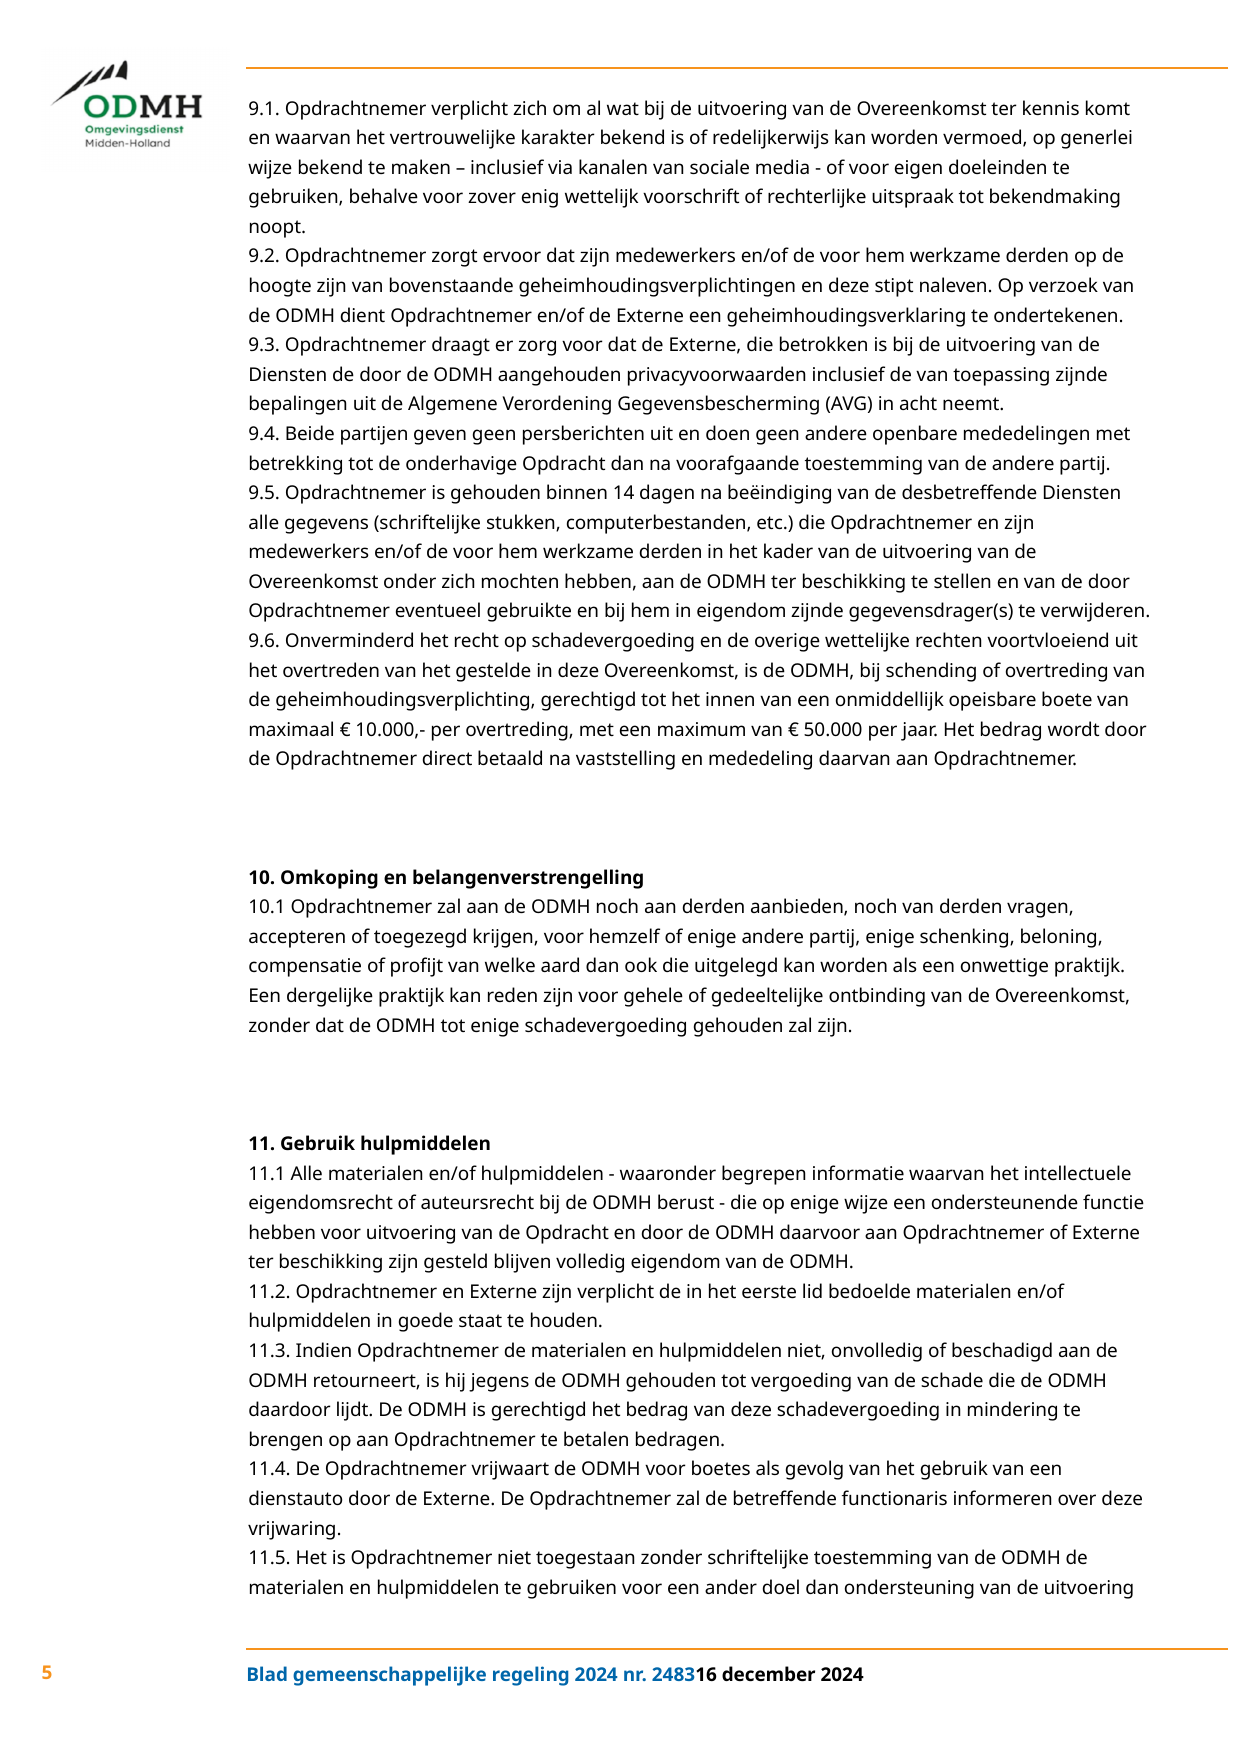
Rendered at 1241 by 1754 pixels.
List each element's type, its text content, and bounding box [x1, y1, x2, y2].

text 11.1 Alle materialen en/of hulpmiddelen - waaronder begrepen informatie waarvan het intellectuele eigendomsrecht of auteursrecht bij de ODMH berust - die op enige wijze een ondersteunende functie hebben voor uitvoering van de Opdracht en door de ODMH daarvoor aan Opdrachtnemer of Externe ter beschikking zijn gesteld blijven volledig eigendom van de ODMH. [248, 1160, 1152, 1274]
text 11.5. Het is Opdrachtnemer niet toegestaan zonder schriftelijke toestemming van de ODMH de materialen en hulpmiddelen te gebruiken voor een ander doel dan ondersteuning van de uitvoering [248, 1544, 1152, 1600]
text 10. Omkoping en belangenverstrengelling [248, 864, 1152, 890]
text 9.1. Opdrachtnemer verplicht zich om al wat bij de uitvoering van de Overeenkomst ter kennis komt en waarvan het vertrouwelijke karakter bekend is of redelijkerwijs kan worden vermoed, op generlei wijze bekend te maken – inclusief via kanalen van sociale media - of voor eigen doeleinden te gebruiken, behalve voor zover enig wettelijk voorschrift of rechterlijke uitspraak tot bekendmaking noopt. [248, 95, 1152, 239]
text 9.5. Opdrachtnemer is gehouden binnen 14 dagen na beëindiging van de desbetreffende Diensten alle gegevens (schriftelijke stukken, computerbestanden, etc.) die Opdrachtnemer en zijn medewerkers en/of de voor hem werkzame derden in het kader van de uitvoering van de Overeenkomst onder zich mochten hebben, aan de ODMH ter beschikking te stellen en van de door Opdrachtnemer eventueel gebruikte en bij hem in eigendom zijnde gegevensdrager(s) te verwijderen. [248, 479, 1152, 623]
text 9.2. Opdrachtnemer zorgt ervoor dat zijn medewerkers en/of de voor hem werkzame derden op de hoogte zijn van bovenstaande geheimhoudingsverplichtingen en deze stipt naleven. Op verzoek van de ODMH dient Opdrachtnemer en/of de Externe een geheimhoudingsverklaring te ondertekenen. [248, 243, 1152, 328]
text 9.3. Opdrachtnemer draagt er zorg voor dat de Externe, die betrokken is bij de uitvoering van de Diensten de door de ODMH aangehouden privacyvoorwaarden inclusief de van toepassing zijnde bepalingen uit de Algemene Verordening Gegevensbescherming (AVG) in acht neemt. [248, 331, 1152, 416]
text 9.4. Beide partijen geven geen persberichten uit en doen geen andere openbare mededelingen met betrekking tot de onderhavige Opdracht dan na voorafgaande toestemming van de andere partij. [248, 420, 1152, 476]
text 11.3. Indien Opdrachtnemer de materialen en hulpmiddelen niet, onvolledig of beschadigd aan de ODMH retourneert, is hij jegens de ODMH gehouden tot vergoeding van de schade die de ODMH daardoor lijdt. De ODMH is gerechtigd het bedrag van deze schadevergoeding in mindering te brengen op aan Opdrachtnemer te betalen bedragen. [248, 1337, 1152, 1452]
text 11.4. De Opdrachtnemer vrijwaart de ODMH voor boetes als gevolg van het gebruik van een dienstauto door de Externe. De Opdrachtnemer zal de betreffende functionaris informeren over deze vrijwaring. [248, 1456, 1152, 1541]
text 10.1 Opdrachtnemer zal aan de ODMH noch aan derden aanbieden, noch van derden vragen, accepteren of toegezegd krijgen, voor hemzelf of enige andere partij, enige schenking, beloning, compensatie of profijt van welke aard dan ook die uitgelegd kan worden als een onwettige praktijk. Een dergelijke praktijk kan reden zijn voor gehele of gedeeltelijke ontbinding van de Overeenkomst, zonder dat de ODMH tot enige schadevergoeding gehouden zal zijn. [248, 893, 1152, 1038]
text 11.2. Opdrachtnemer en Externe zijn verplicht de in het eerste lid bedoelde materialen en/of hulpmiddelen in goede staat te houden. [248, 1278, 1152, 1333]
picture [41, 47, 231, 172]
text 9.6. Onverminderd het recht op schadevergoeding en de overige wettelijke rechten voortvloeiend uit het overtreden van het gestelde in deze Overeenkomst, is de ODMH, bij schending of overtreding van de geheimhoudingsverplichting, gerechtigd tot het innen van een onmiddellijk opeisbare boete van maximaal € 10.000,- per overtreding, met een maximum van € 50.000 per jaar. Het bedrag wordt door de Opdrachtnemer direct betaald na vaststelling en mededeling daarvan aan Opdrachtnemer. [248, 627, 1152, 771]
text 11. Gebruik hulpmiddelen [248, 1130, 1152, 1156]
